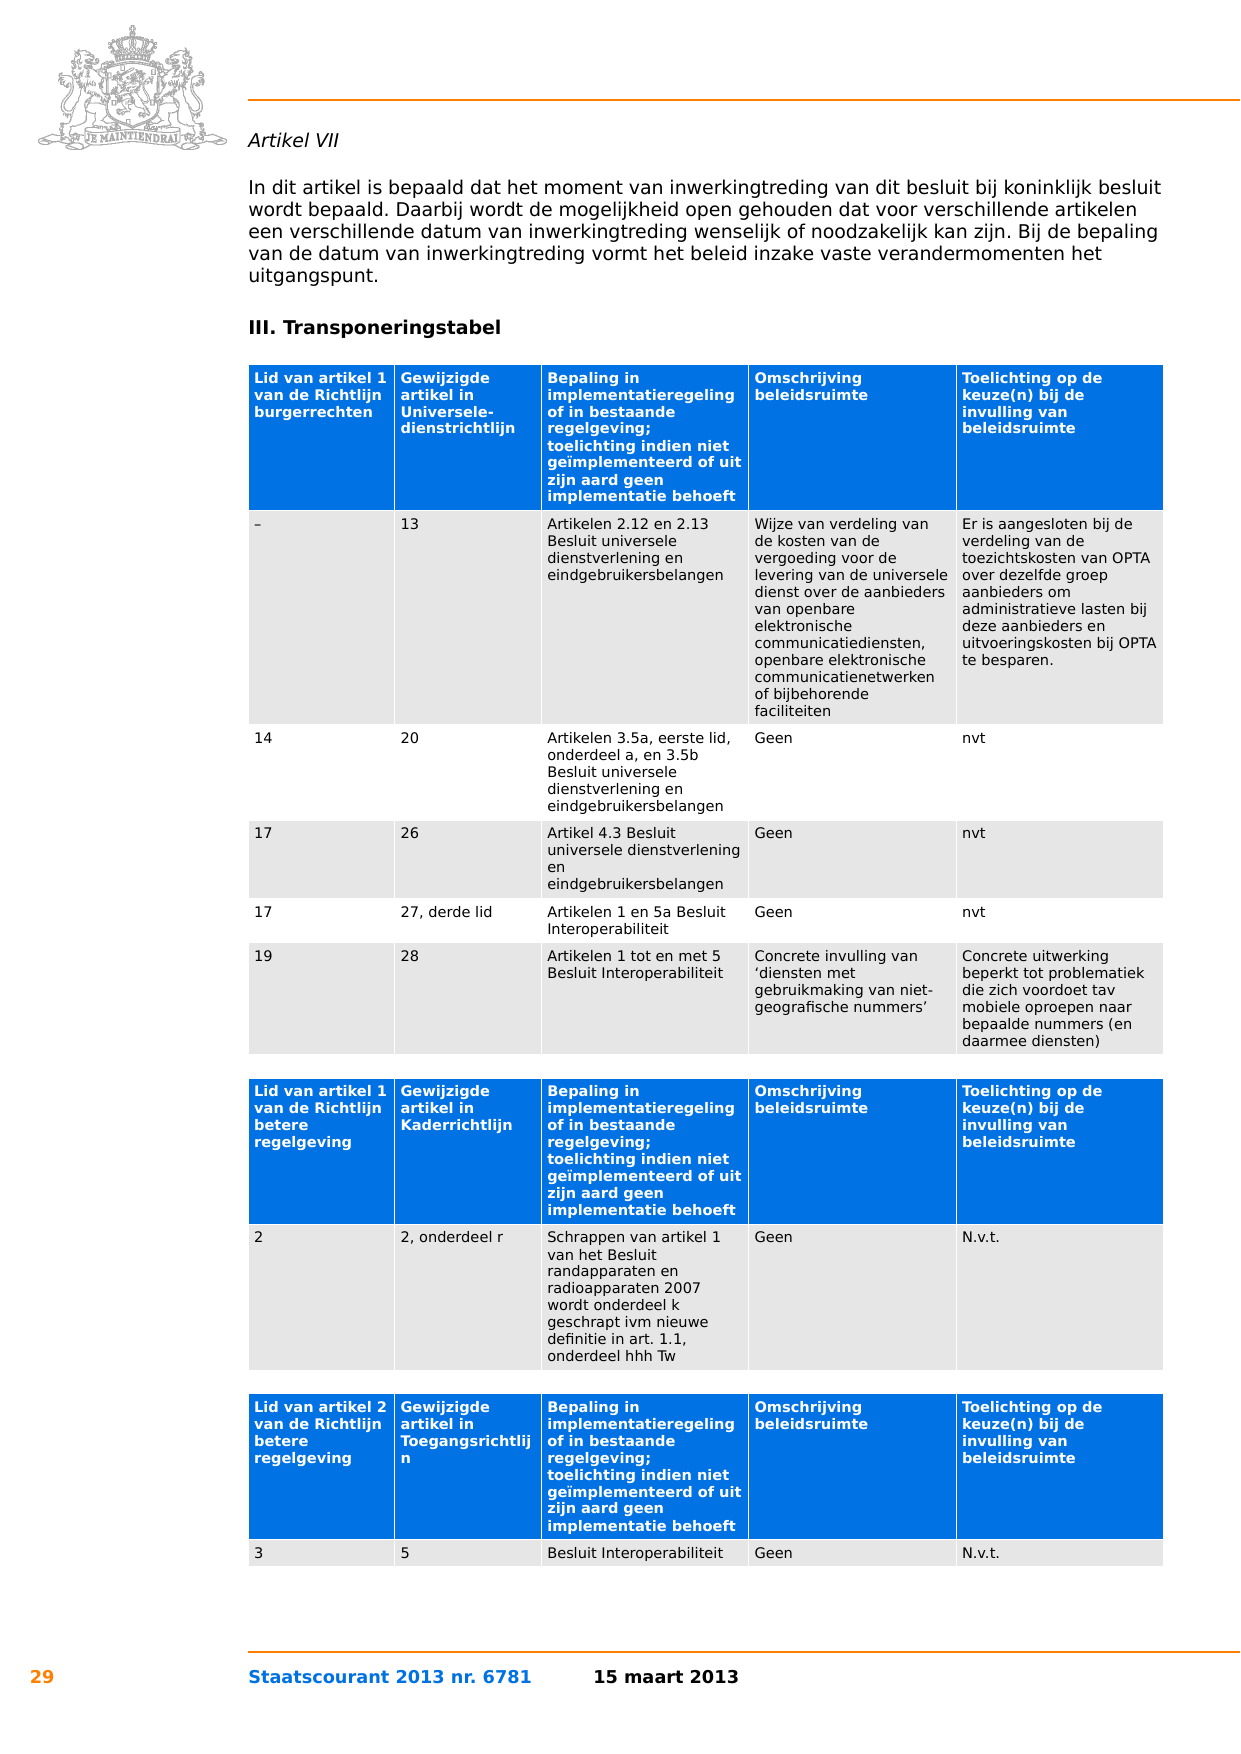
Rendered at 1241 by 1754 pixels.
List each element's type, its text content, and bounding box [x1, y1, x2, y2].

table_cell 20 [395, 725, 541, 819]
table_cell Geen [749, 1540, 956, 1566]
table_cell Artikelen 1 en 5a Besluit Interoperabiliteit [542, 899, 748, 942]
table_cell Schrappen van artikel 1 van het Besluit randapparaten en radioapparaten 2007 wordt onderdeel k geschrapt ivm nieuwe definitie in art. 1.1, onderdeel hhh Tw [542, 1225, 748, 1370]
table_cell 2, onderdeel r [395, 1225, 541, 1370]
table_header Gewijzigde artikel in Kaderrichtlijn [395, 1079, 541, 1224]
table_cell Geen [749, 1225, 956, 1370]
table_header Lid van artikel 1 van de Richtlijn burgerrechten [249, 365, 394, 510]
table_cell N.v.t. [957, 1540, 1163, 1566]
table_cell 28 [395, 943, 541, 1054]
table_cell Concrete uitwerking beperkt tot problematiek die zich voordoet tav mobiele oproepen naar bepaalde nummers (en daarmee diensten) [957, 943, 1163, 1054]
table_header Omschrijving beleidsruimte [749, 1394, 956, 1539]
table_cell Besluit Interoperabiliteit [542, 1540, 748, 1566]
table_cell 14 [249, 725, 394, 819]
table_header Gewijzigde artikel in Toegangsrichtlijn [395, 1394, 541, 1539]
table_header Omschrijving beleidsruimte [749, 365, 956, 510]
table_cell – [249, 511, 394, 724]
picture [38, 25, 227, 150]
table_cell 19 [249, 943, 394, 1054]
table_header Bepaling in implementatieregeling of in bestaande regelgeving; toelichting indien niet geïmplementeerd of uit zijn aard geen implementatie behoeft [542, 1079, 748, 1224]
table_cell Concrete invulling van ‘diensten met gebruikmaking van niet-geografische nummers’ [749, 943, 956, 1054]
table_cell Artikelen 3.5a, eerste lid, onderdeel a, en 3.5b Besluit universele dienstverlening en eindgebruikersbelangen [542, 725, 748, 819]
table_header Omschrijving beleidsruimte [749, 1079, 956, 1224]
table_cell 27, derde lid [395, 899, 541, 942]
table_cell Geen [749, 821, 956, 898]
table_cell Artikel 4.3 Besluit universele dienstverlening en eindgebruikersbelangen [542, 821, 748, 898]
table_header Toelichting op de keuze(n) bij de invulling van beleidsruimte [957, 1394, 1163, 1539]
table_cell Artikelen 2.12 en 2.13 Besluit universele dienstverlening en eindgebruikersbelangen [542, 511, 748, 724]
table_cell 17 [249, 899, 394, 942]
table_cell nvt [957, 725, 1163, 819]
table_cell 2 [249, 1225, 394, 1370]
table_header Bepaling in implementatieregeling of in bestaande regelgeving; toelichting indien niet geïmplementeerd of uit zijn aard geen implementatie behoeft [542, 365, 748, 510]
table_cell Artikelen 1 tot en met 5 Besluit Interoperabiliteit [542, 943, 748, 1054]
table_cell Er is aangesloten bij de verdeling van de toezichtskosten van OPTA over dezelfde groep aanbieders om administratieve lasten bij deze aanbieders en uitvoeringskosten bij OPTA te besparen. [957, 511, 1163, 724]
table_cell Geen [749, 899, 956, 942]
table_cell N.v.t. [957, 1225, 1163, 1370]
table_header Lid van artikel 2 van de Richtlijn betere regelgeving [249, 1394, 394, 1539]
table_cell Geen [749, 725, 956, 819]
table_cell nvt [957, 899, 1163, 942]
table_cell nvt [957, 821, 1163, 898]
table_cell 26 [395, 821, 541, 898]
subtitle Artikel VII [248, 130, 1163, 152]
table_cell 3 [249, 1540, 394, 1566]
text In dit artikel is bepaald dat het moment van inwerkingtreding van dit besluit bij koninklijk besluit wordt bepaald. Daarbij wordt de mogelijkheid open gehouden dat voor verschillende artikelen een verschillende datum van inwerkingtreding wenselijk of noodzakelijk kan zijn. Bij de bepaling van de datum van inwerkingtreding vormt het beleid inzake vaste verandermomenten het uitgangspunt. [248, 177, 1163, 287]
table_cell 17 [249, 821, 394, 898]
subtitle III. Transponeringstabel [248, 317, 1163, 339]
table_header Gewijzigde artikel in Universele-dienstrichtlijn [395, 365, 541, 510]
table_header Toelichting op de keuze(n) bij de invulling van beleidsruimte [957, 365, 1163, 510]
table_header Bepaling in implementatieregeling of in bestaande regelgeving; toelichting indien niet geïmplementeerd of uit zijn aard geen implementatie behoeft [542, 1394, 748, 1539]
table_header Lid van artikel 1 van de Richtlijn betere regelgeving [249, 1079, 394, 1224]
table_cell 5 [395, 1540, 541, 1566]
table_cell 13 [395, 511, 541, 724]
table_header Toelichting op de keuze(n) bij de invulling van beleidsruimte [957, 1079, 1163, 1224]
table_cell Wijze van verdeling van de kosten van de vergoeding voor de levering van de universele dienst over de aanbieders van openbare elektronische communicatiediensten, openbare elektronische communicatienetwerken of bijbehorende faciliteiten [749, 511, 956, 724]
